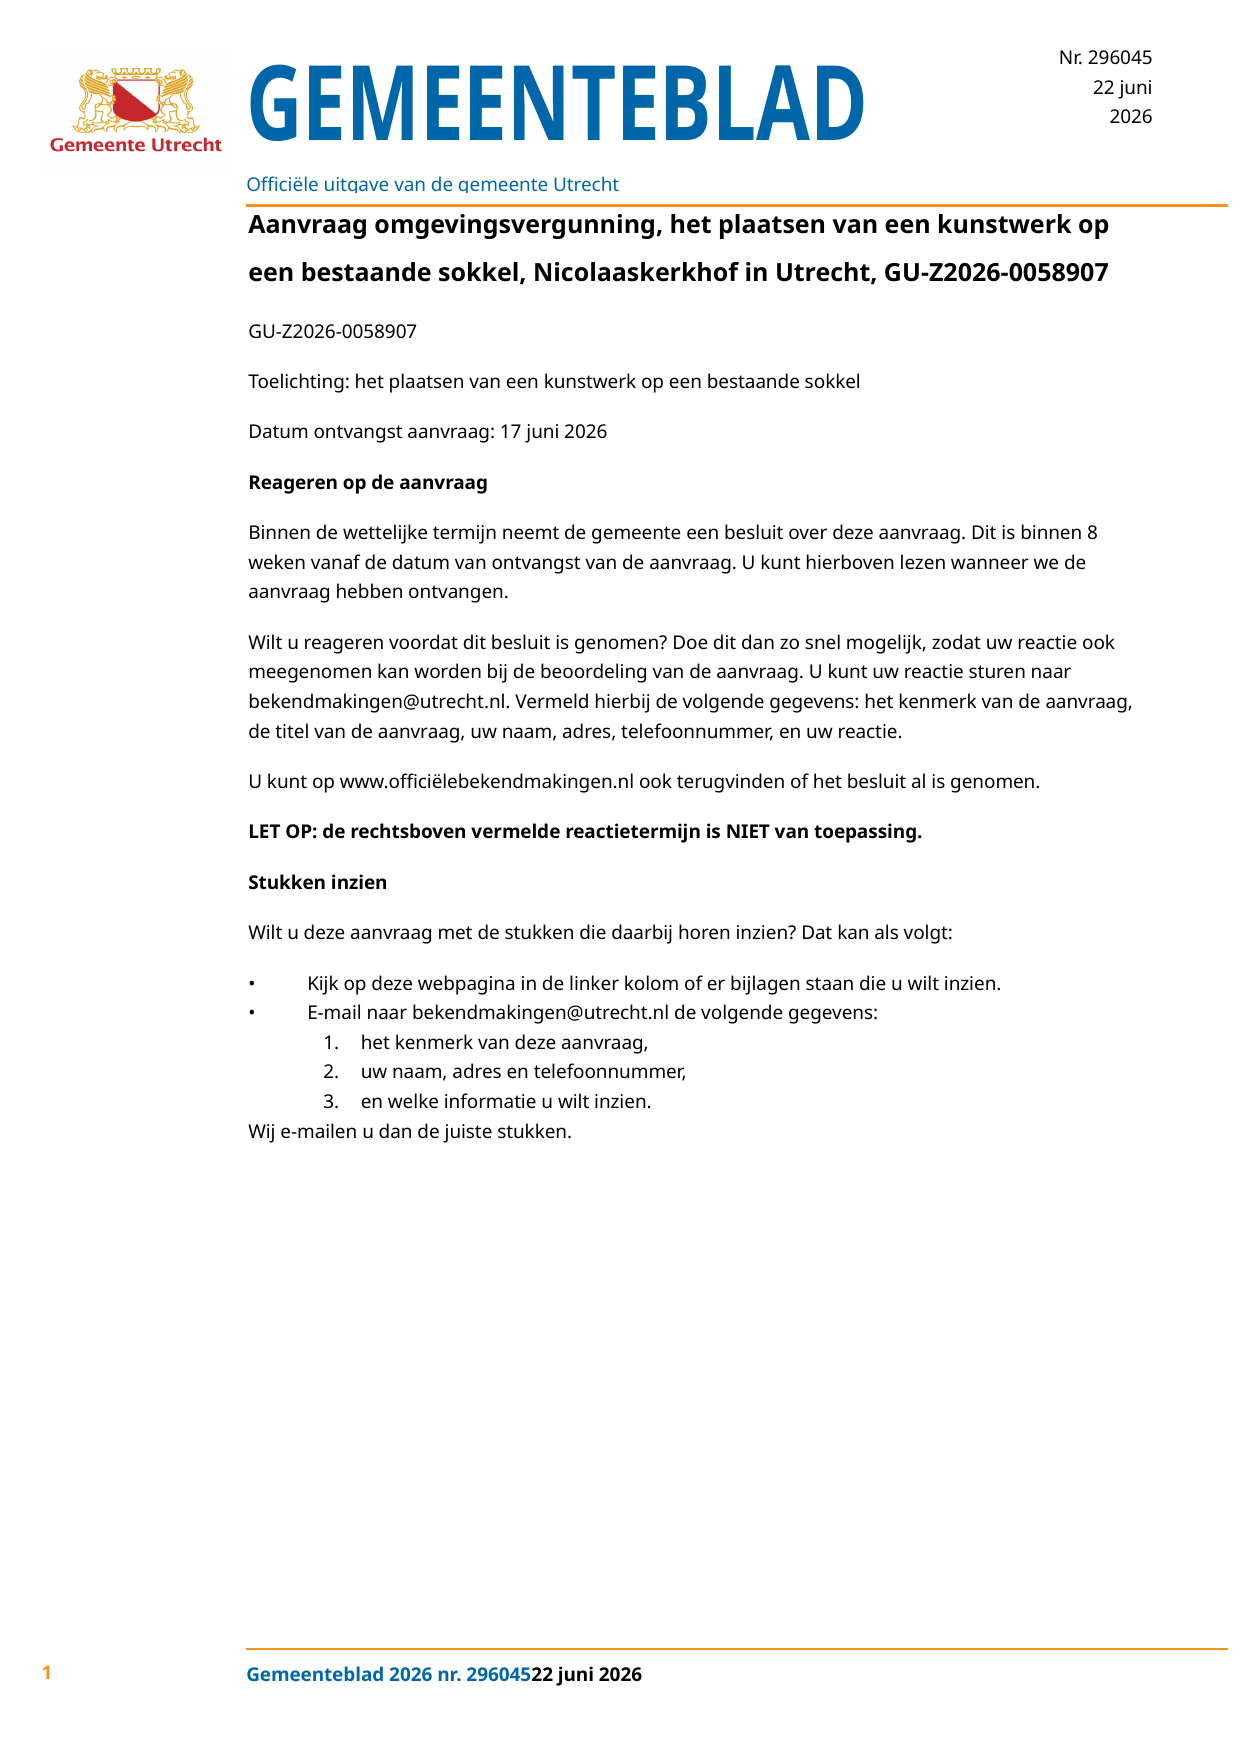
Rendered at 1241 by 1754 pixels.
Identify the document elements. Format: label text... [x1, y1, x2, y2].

text GU-Z2026-0058907 [248, 318, 1152, 344]
list E-mail naar bekendmakingen@utrecht.nl de volgende gegevens: [248, 999, 1152, 1025]
list Kijk op deze webpagina in de linker kolom of er bijlagen staan die u wilt inzien. [248, 970, 1152, 996]
text Stukken inzien [248, 869, 1152, 895]
picture [41, 47, 231, 172]
list het kenmerk van deze aanvraag, [323, 1029, 1152, 1055]
text Wij e-mailen u dan de juiste stukken. [248, 1118, 1152, 1144]
text Wilt u reageren voordat dit besluit is genomen? Doe dit dan zo snel mogelijk, zodat uw reactie ook meegenomen kan worden bij de beoordeling van de aanvraag. U kunt uw reactie sturen naar bekendmakingen@utrecht.nl. Vermeld hierbij de volgende gegevens: het kenmerk van de aanvraag, de titel van de aanvraag, uw naam, adres, telefoonnummer, en uw reactie. [248, 629, 1152, 744]
list en welke informatie u wilt inzien. [323, 1088, 1152, 1114]
text Aanvraag omgevingsvergunning, het plaatsen van een kunstwerk op een bestaande sokkel, Nicolaaskerkhof in Utrecht, GU-Z2026-0058907 [248, 207, 1152, 288]
text Wilt u deze aanvraag met de stukken die daarbij horen inzien? Dat kan als volgt: [248, 919, 1152, 945]
text Toelichting: het plaatsen van een kunstwerk op een bestaande sokkel [248, 368, 1152, 394]
text U kunt op www.officiëlebekendmakingen.nl ook terugvinden of het besluit al is genomen. [248, 768, 1152, 794]
text Reageren op de aanvraag [248, 469, 1152, 495]
text Binnen de wettelijke termijn neemt de gemeente een besluit over deze aanvraag. Dit is binnen 8 weken vanaf de datum van ontvangst van de aanvraag. U kunt hierboven lezen wanneer we de aanvraag hebben ontvangen. [248, 519, 1152, 604]
list uw naam, adres en telefoonnummer, [323, 1059, 1152, 1084]
text Datum ontvangst aanvraag: 17 juni 2026 [248, 419, 1152, 444]
text LET OP: de rechtsboven vermelde reactietermijn is NIET van toepassing. [248, 819, 1152, 844]
